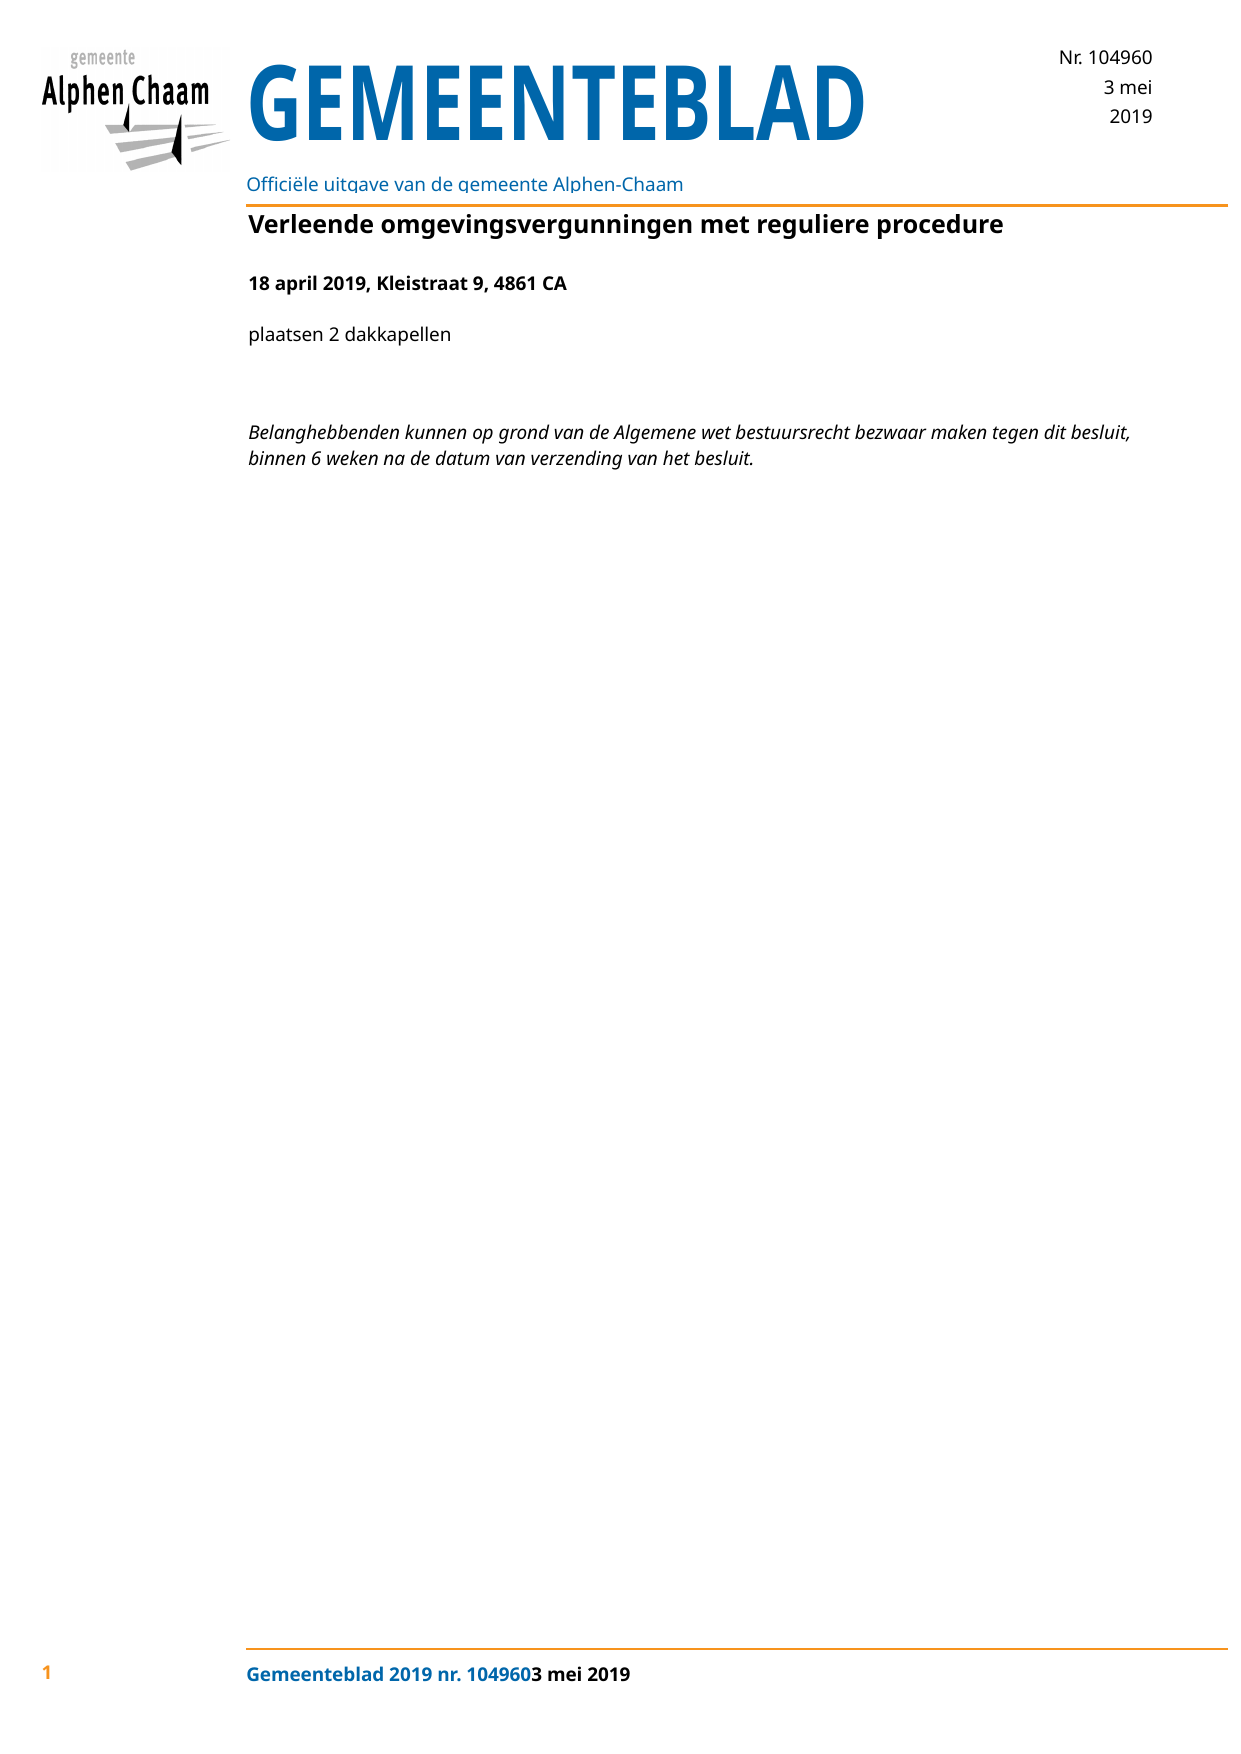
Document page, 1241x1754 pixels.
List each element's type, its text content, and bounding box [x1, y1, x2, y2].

picture [41, 47, 231, 172]
text Belanghebbenden kunnen op grond van de Algemene wet bestuursrecht bezwaar maken tegen dit besluit, binnen 6 weken na de datum van verzending van het besluit. [248, 419, 1152, 470]
text plaatsen 2 dakkapellen [248, 321, 1152, 346]
text 18 april 2019, Kleistraat 9, 4861 CA [248, 270, 1152, 296]
text Verleende omgevingsvergunningen met reguliere procedure [248, 207, 1152, 241]
